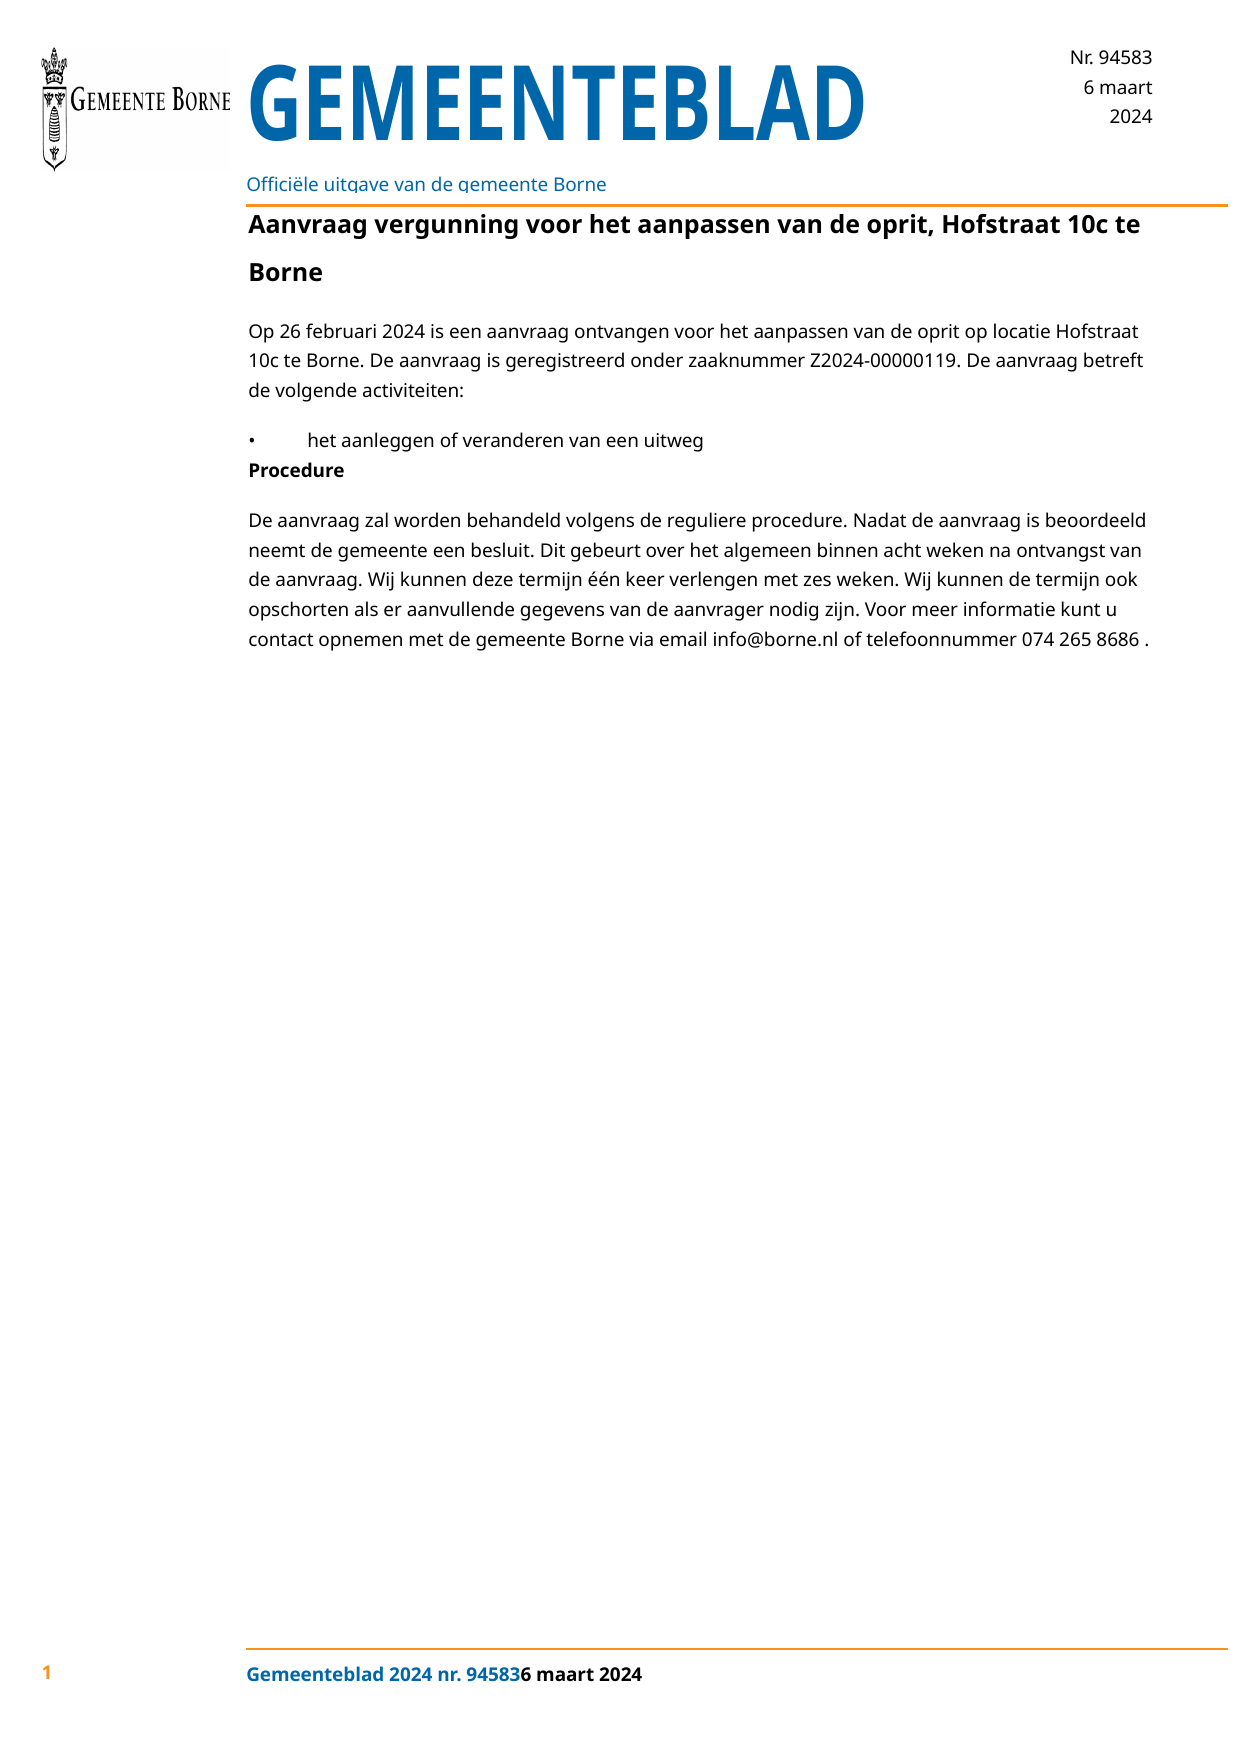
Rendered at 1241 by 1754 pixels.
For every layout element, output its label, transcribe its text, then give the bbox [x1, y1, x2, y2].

list het aanleggen of veranderen van een uitweg [248, 427, 1152, 453]
text Aanvraag vergunning voor het aanpassen van de oprit, Hofstraat 10c te Borne [248, 207, 1152, 288]
text Procedure [248, 457, 1152, 483]
text De aanvraag zal worden behandeld volgens de reguliere procedure. Nadat de aanvraag is beoordeeld neemt de gemeente een besluit. Dit gebeurt over het algemeen binnen acht weken na ontvangst van de aanvraag. Wij kunnen deze termijn één keer verlengen met zes weken. Wij kunnen de termijn ook opschorten als er aanvullende gegevens van de aanvrager nodig zijn. Voor meer informatie kunt u contact opnemen met de gemeente Borne via email info@borne.nl of telefoonnummer 074 265 8686 . [248, 507, 1152, 652]
text Op 26 februari 2024 is een aanvraag ontvangen voor het aanpassen van de oprit op locatie Hofstraat 10c te Borne. De aanvraag is geregistreerd onder zaaknummer Z2024-00000119. De aanvraag betreft de volgende activiteiten: [248, 318, 1152, 403]
picture [41, 47, 231, 172]
